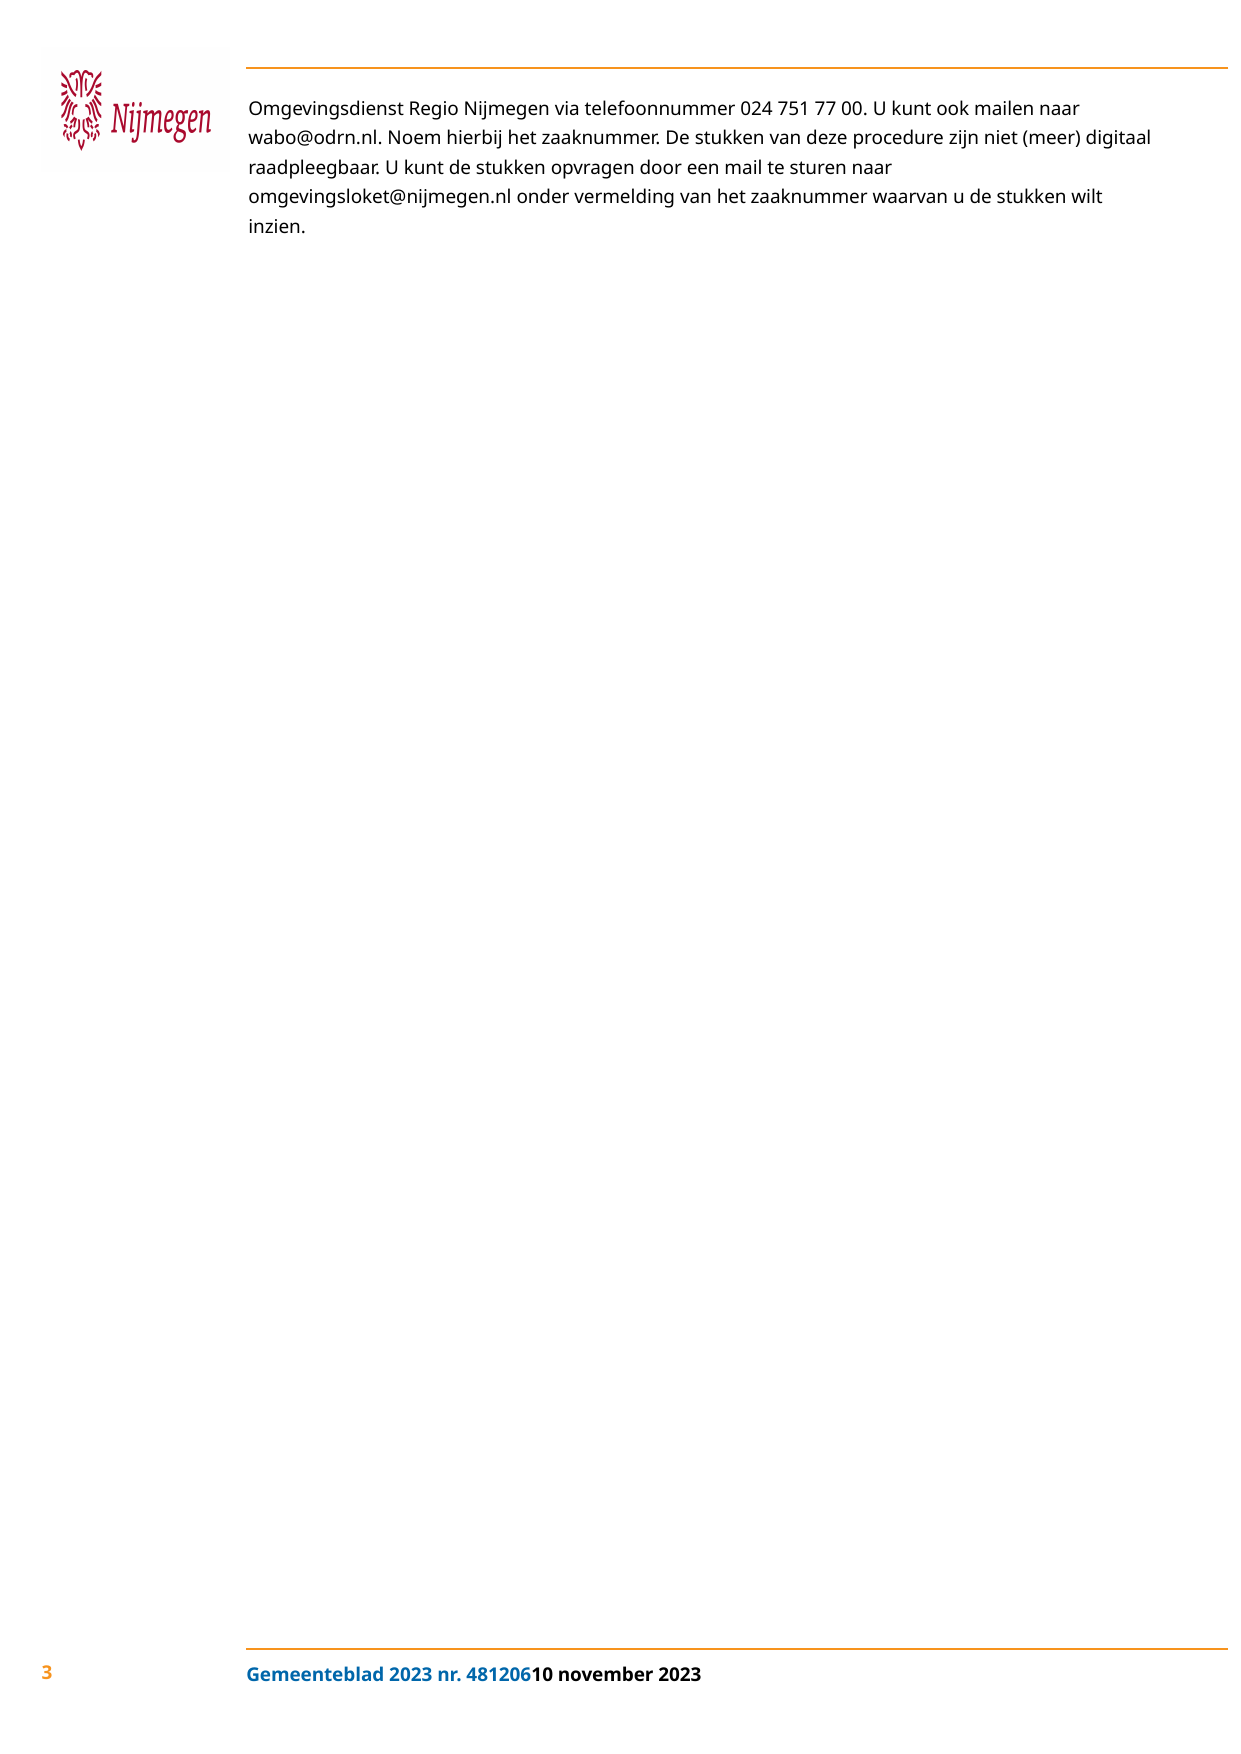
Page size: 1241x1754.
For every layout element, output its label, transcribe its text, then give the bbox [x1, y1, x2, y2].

picture [41, 47, 231, 172]
text Omgevingsdienst Regio Nijmegen via telefoonnummer 024 751 77 00. U kunt ook mailen naar wabo@odrn.nl. Noem hierbij het zaaknummer. De stukken van deze procedure zijn niet (meer) digitaal raadpleegbaar. U kunt de stukken opvragen door een mail te sturen naar omgevingsloket@nijmegen.nl onder vermelding van het zaaknummer waarvan u de stukken wilt inzien. [248, 95, 1152, 239]
